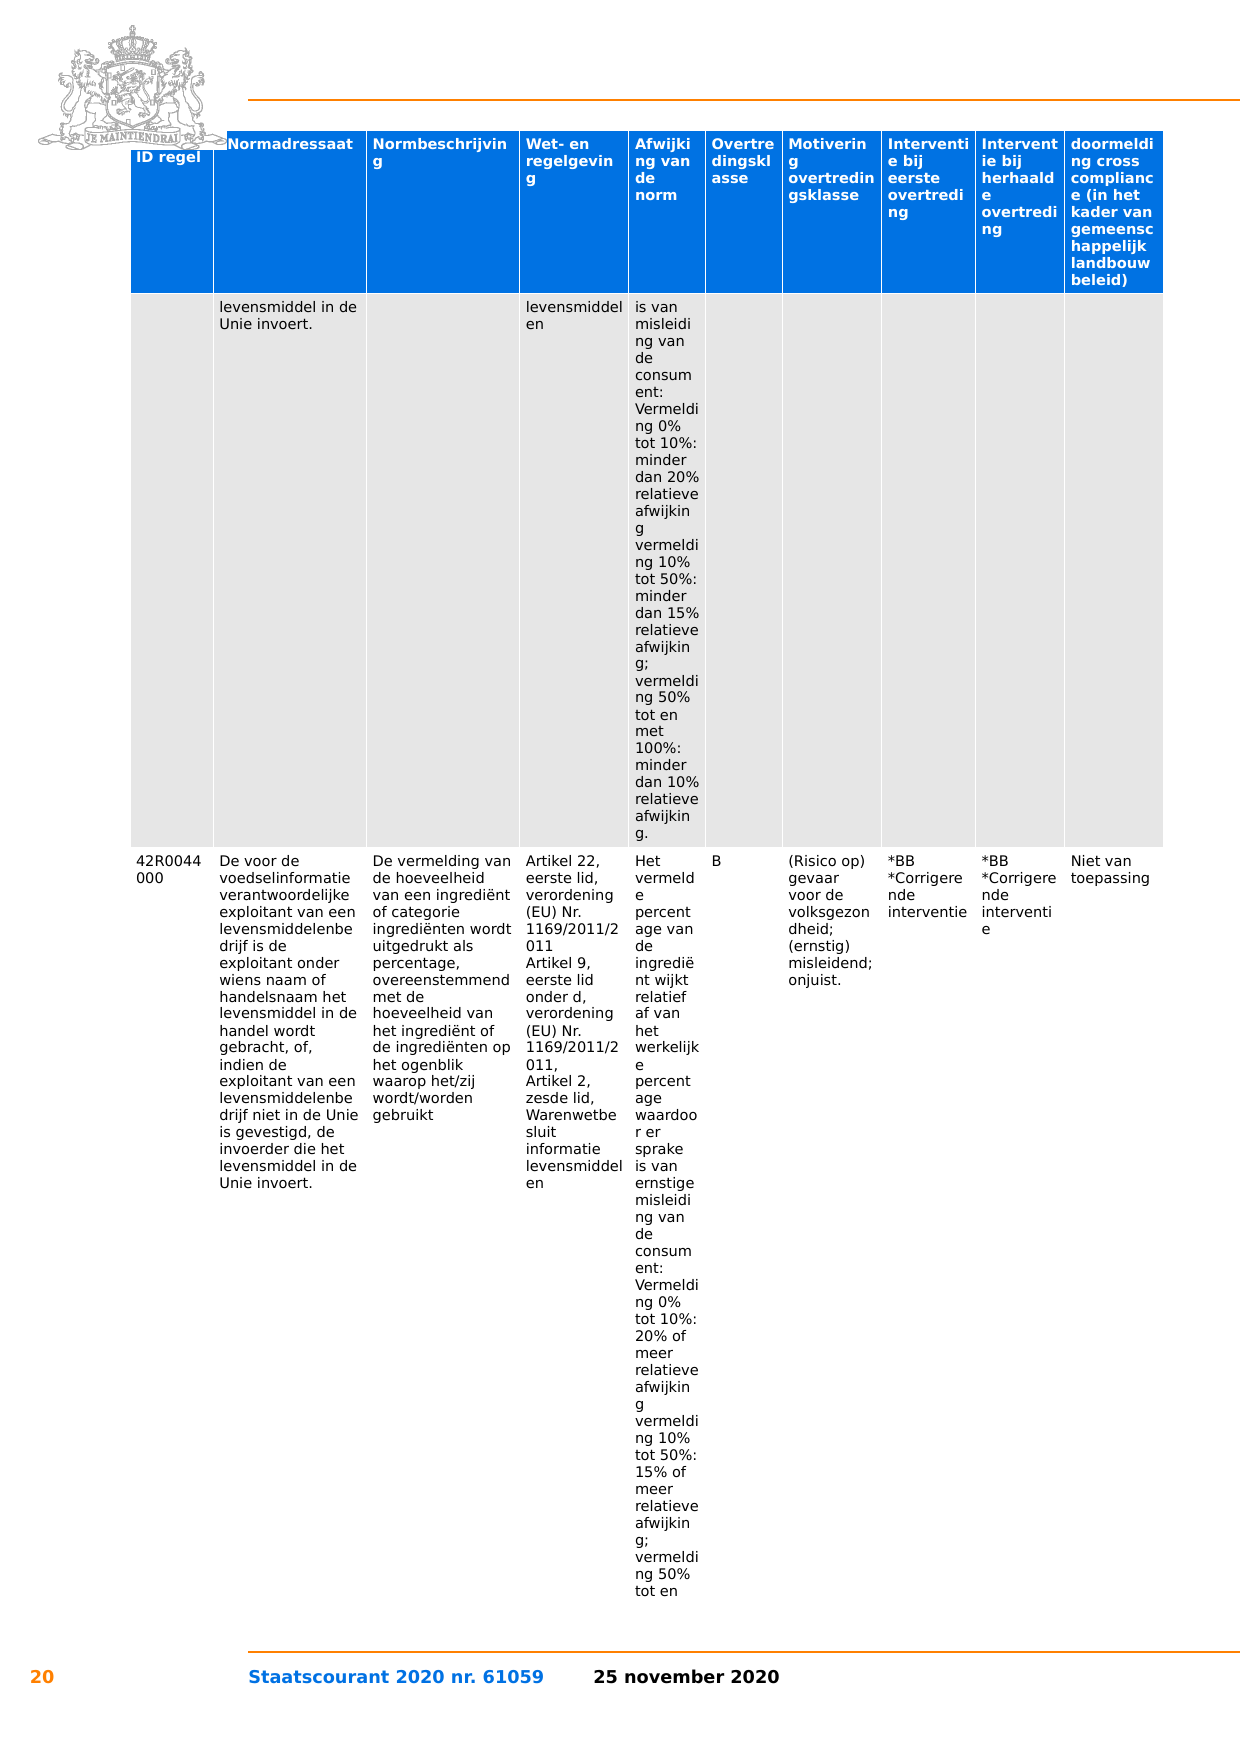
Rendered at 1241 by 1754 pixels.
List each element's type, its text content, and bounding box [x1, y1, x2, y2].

picture [38, 25, 227, 150]
table_header ID regel [131, 150, 213, 293]
table_cell levensmiddelen [520, 294, 628, 847]
table_header doormelding cross compliance (in het kader van gemeenschappelijk landbouwbeleid) [1065, 131, 1163, 293]
table_cell De voor de voedselinformatie verantwoordelijke exploitant van een levensmiddelenbedrijf is de exploitant onder wiens naam of handelsnaam het levensmiddel in de handel wordt gebracht, of, indien de exploitant van een levensmiddelenbedrijf niet in de Unie is gevestigd, de invoerder die het levensmiddel in de Unie invoert. [214, 848, 366, 1604]
table_header Interventie bij herhaalde overtreding [976, 131, 1064, 293]
table_cell [1065, 294, 1163, 847]
table_header Normadressaat [214, 131, 366, 293]
table_cell (Risico op) gevaar voor de volksgezondheid; (ernstig) misleidend; onjuist. [783, 848, 881, 1604]
table_header Overtredingsklasse [706, 131, 782, 293]
table_cell is van misleiding van de consument: Vermelding 0% tot 10%: minder dan 20% relatieve afwijking vermelding 10% tot 50%: minder dan 15% relatieve afwijking; vermelding 50% tot en met 100%: minder dan 10% relatieve afwijking. [629, 294, 705, 847]
table_cell [706, 294, 782, 847]
table_cell [131, 294, 213, 847]
table_cell B [706, 848, 782, 1604]
table_header Wet- en regelgeving [520, 131, 628, 293]
table_cell *BB *Corrigerende interventie [976, 848, 1064, 1604]
table_cell Artikel 22, eerste lid, verordening (EU) Nr. 1169/2011/2011 Artikel 9, eerste lid onder d, verordening (EU) Nr. 1169/2011/2011, Artikel 2, zesde lid, Warenwetbesluit informatie levensmiddelen [520, 848, 628, 1604]
table_cell [882, 294, 975, 847]
table_cell *BB *Corrigerende interventie [882, 848, 975, 1604]
table_header Afwijking van de norm [629, 131, 705, 293]
table_cell Niet van toepassing [1065, 848, 1163, 1604]
table_cell 42R0044000 [131, 848, 213, 1604]
table_cell levensmiddel in de Unie invoert. [214, 294, 366, 847]
table_cell [976, 294, 1064, 847]
table_header Interventie bij eerste overtreding [882, 131, 975, 293]
table_cell [783, 294, 881, 847]
table_cell De vermelding van de hoeveelheid van een ingrediënt of categorie ingrediënten wordt uitgedrukt als percentage, overeenstemmend met de hoeveelheid van het ingrediënt of de ingrediënten op het ogenblik waarop het/zij wordt/worden gebruikt [367, 848, 519, 1604]
table_header Normbeschrijving [367, 131, 519, 293]
table_cell Het vermelde percentage van de ingrediënt wijkt relatief af van het werkelijke percentage waardoor er sprake is van ernstige misleiding van de consument: Vermelding 0% tot 10%: 20% of meer relatieve afwijking vermelding 10% tot 50%: 15% of meer relatieve afwijking; vermelding 50% tot en [629, 848, 705, 1604]
table_cell [367, 294, 519, 847]
table_header Motivering overtredingsklasse [783, 131, 881, 293]
